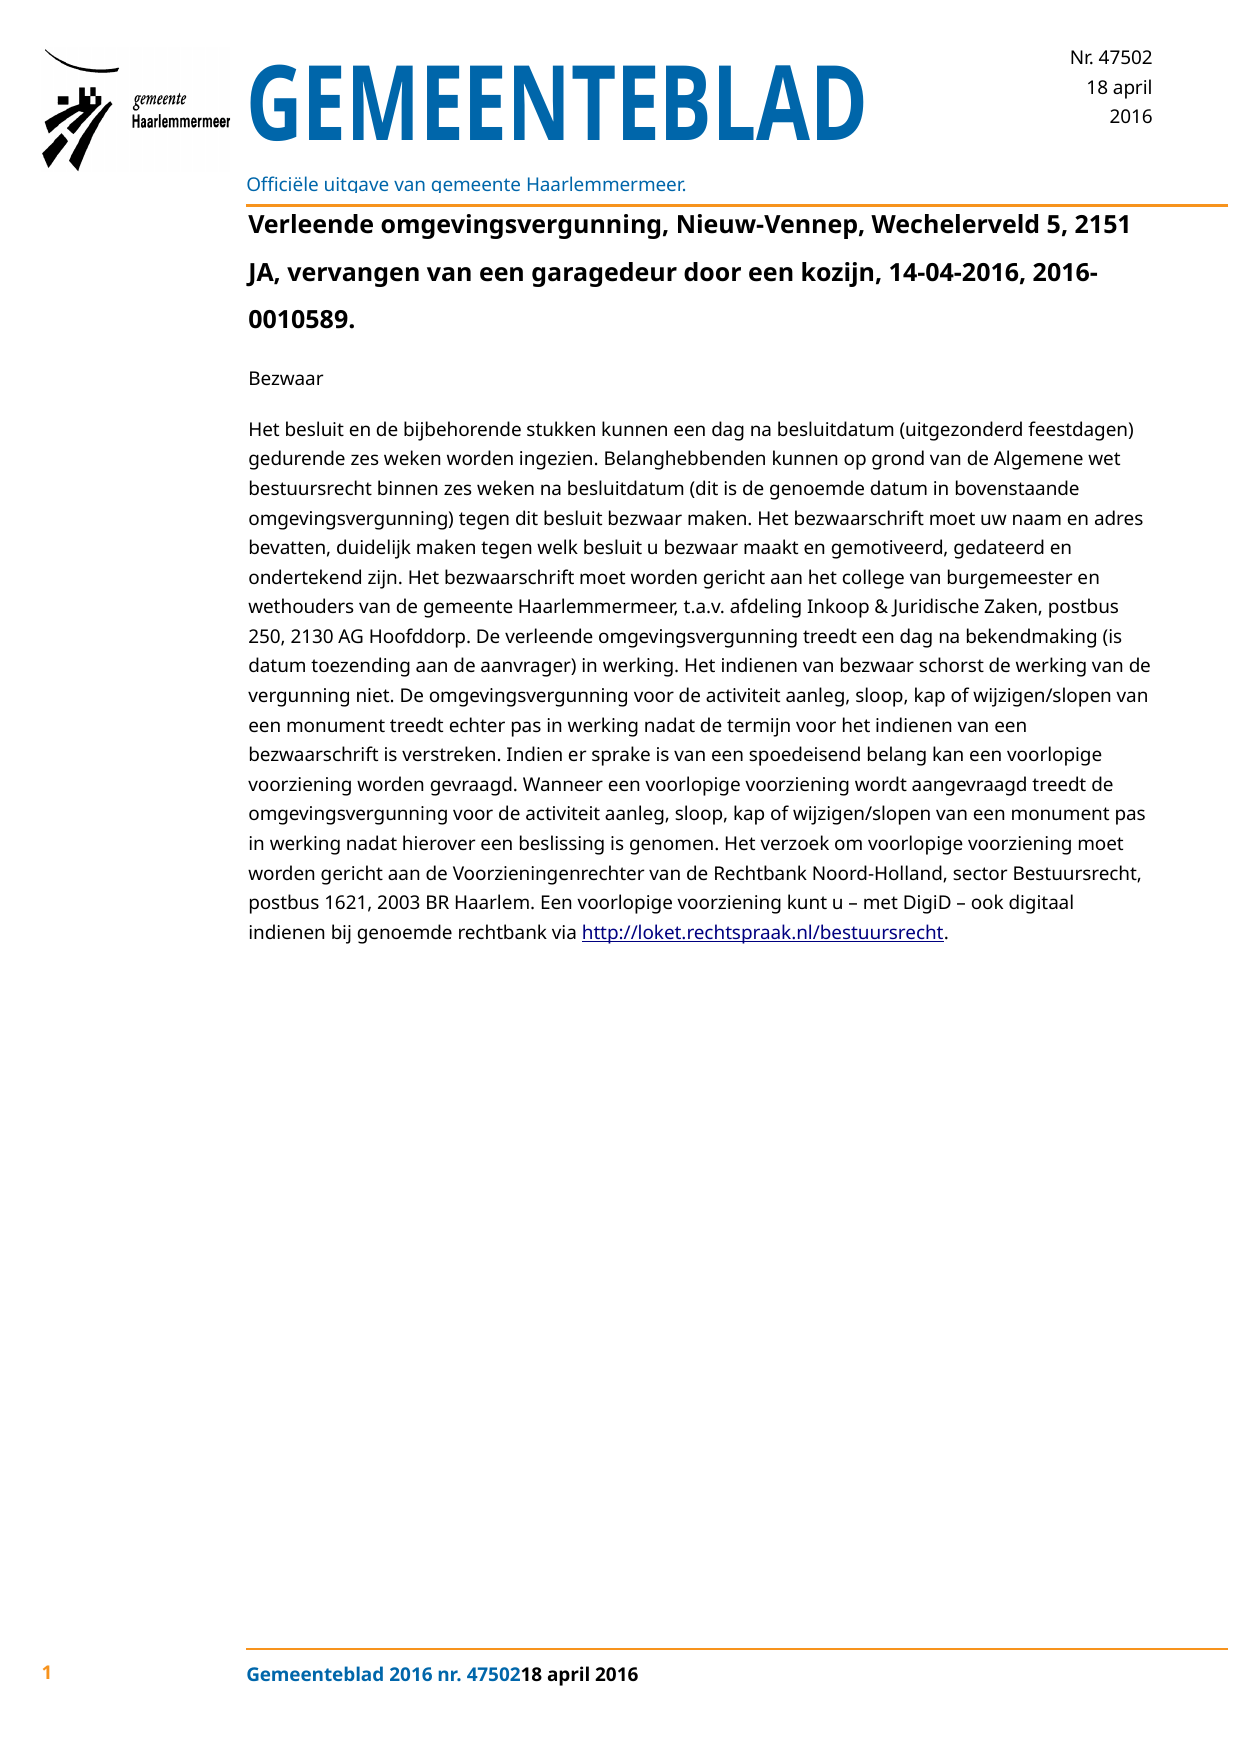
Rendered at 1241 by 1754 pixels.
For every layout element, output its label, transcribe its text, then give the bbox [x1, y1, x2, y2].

text Bezwaar [248, 366, 1152, 391]
picture [41, 47, 231, 172]
text Verleende omgevingsvergunning, Nieuw-Vennep, Wechelerveld 5, 2151 JA, vervangen van een garagedeur door een kozijn, 14-04-2016, 2016-0010589. [248, 207, 1152, 336]
text Het besluit en de bijbehorende stukken kunnen een dag na besluitdatum (uitgezonderd feestdagen) gedurende zes weken worden ingezien. Belanghebbenden kunnen op grond van de Algemene wet bestuursrecht binnen zes weken na besluitdatum (dit is de genoemde datum in bovenstaande omgevingsvergunning) tegen dit besluit bezwaar maken. Het bezwaarschrift moet uw naam en adres bevatten, duidelijk maken tegen welk besluit u bezwaar maakt en gemotiveerd, gedateerd en ondertekend zijn. Het bezwaarschrift moet worden gericht aan het college van burgemeester en wethouders van de gemeente Haarlemmermeer, t.a.v. afdeling Inkoop & Juridische Zaken, postbus 250, 2130 AG Hoofddorp. De verleende omgevingsvergunning treedt een dag na bekendmaking (is datum toezending aan de aanvrager) in werking. Het indienen van bezwaar schorst de werking van de vergunning niet. De omgevingsvergunning voor de activiteit aanleg, sloop, kap of wijzigen/slopen van een monument treedt echter pas in werking nadat de termijn voor het indienen van een bezwaarschrift is verstreken. Indien er sprake is van een spoedeisend belang kan een voorlopige voorziening worden gevraagd. Wanneer een voorlopige voorziening wordt aangevraagd treedt de omgevingsvergunning voor de activiteit aanleg, sloop, kap of wijzigen/slopen van een monument pas in werking nadat hierover een beslissing is genomen. Het verzoek om voorlopige voorziening moet worden gericht aan de Voorzieningenrechter van de Rechtbank Noord-Holland, sector Bestuursrecht, postbus 1621, 2003 BR Haarlem. Een voorlopige voorziening kunt u – met DigiD – ook digitaal indienen bij genoemde rechtbank via http://loket.rechtspraak.nl/bestuursrecht. [248, 416, 1152, 944]
